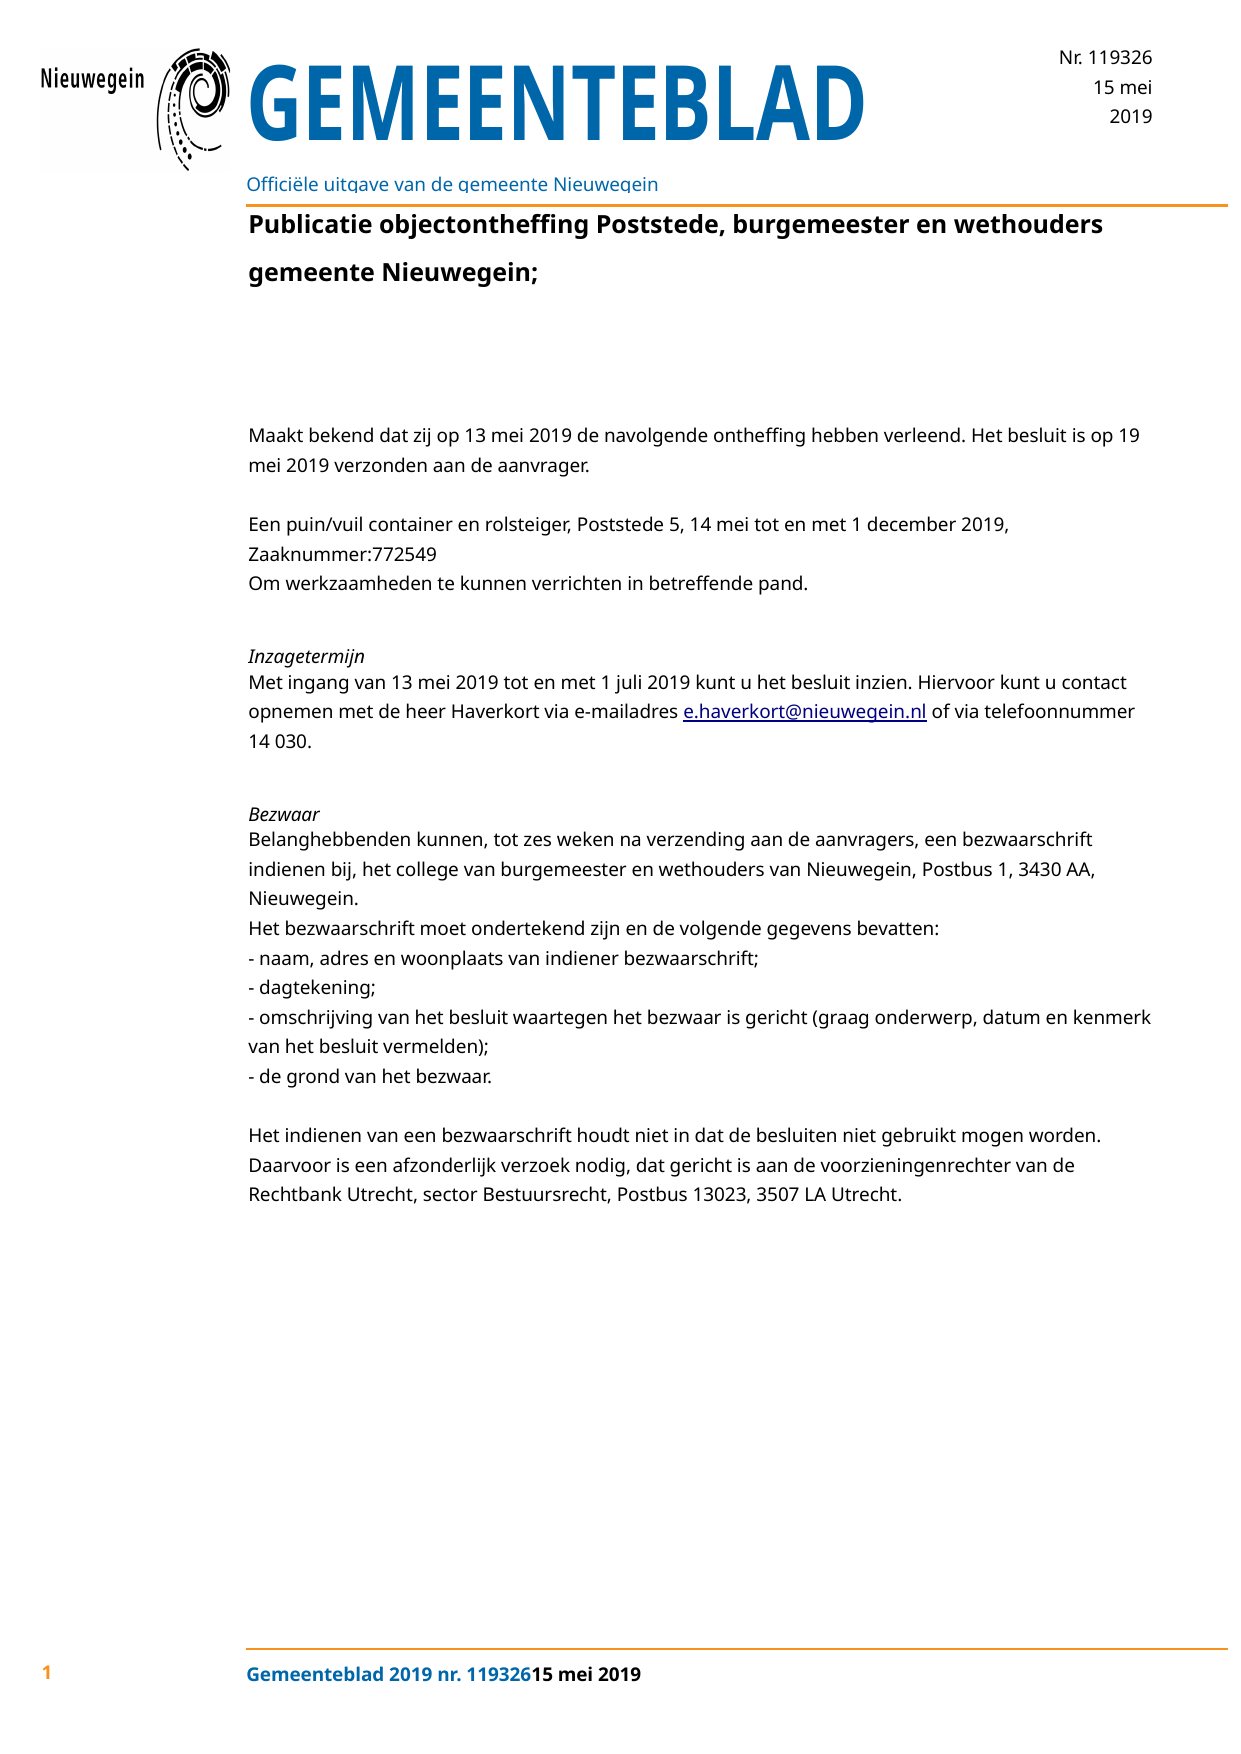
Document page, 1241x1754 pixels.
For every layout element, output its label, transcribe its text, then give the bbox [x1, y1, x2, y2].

text Het bezwaarschrift moet ondertekend zijn en de volgende gegevens bevatten: [248, 915, 1152, 941]
text Met ingang van 13 mei 2019 tot en met 1 juli 2019 kunt u het besluit inzien. Hiervoor kunt u contact opnemen met de heer Haverkort via e-mailadres e.haverkort@nieuwegein.nl of via telefoonnummer 14 030. [248, 669, 1152, 754]
text Een puin/vuil container en rolsteiger, Poststede 5, 14 mei tot en met 1 december 2019, Zaaknummer:772549 [248, 511, 1152, 567]
text Om werkzaamheden te kunnen verrichten in betreffende pand. [248, 570, 1152, 596]
text - omschrijving van het besluit waartegen het bezwaar is gericht (graag onderwerp, datum en kenmerk van het besluit vermelden); [248, 1004, 1152, 1059]
text Belanghebbenden kunnen, tot zes weken na verzending aan de aanvragers, een bezwaarschrift indienen bij, het college van burgemeester en wethouders van Nieuwegein, Postbus 1, 3430 AA, Nieuwegein. [248, 826, 1152, 911]
text Inzagetermijn [248, 643, 1152, 669]
picture [41, 47, 231, 172]
text - naam, adres en woonplaats van indiener bezwaarschrift; [248, 945, 1152, 971]
text - de grond van het bezwaar. [248, 1063, 1152, 1089]
text Bezwaar [248, 801, 1152, 826]
text Publicatie objectontheffing Poststede, burgemeester en wethouders gemeente Nieuwegein; [248, 207, 1152, 288]
text Het indienen van een bezwaarschrift houdt niet in dat de besluiten niet gebruikt mogen worden. Daarvoor is een afzonderlijk verzoek nodig, dat gericht is aan de voorzieningenrechter van de Rechtbank Utrecht, sector Bestuursrecht, Postbus 13023, 3507 LA Utrecht. [248, 1122, 1152, 1207]
text - dagtekening; [248, 974, 1152, 1000]
text Maakt bekend dat zij op 13 mei 2019 de navolgende ontheffing hebben verleend. Het besluit is op 19 mei 2019 verzonden aan de aanvrager. [248, 422, 1152, 478]
